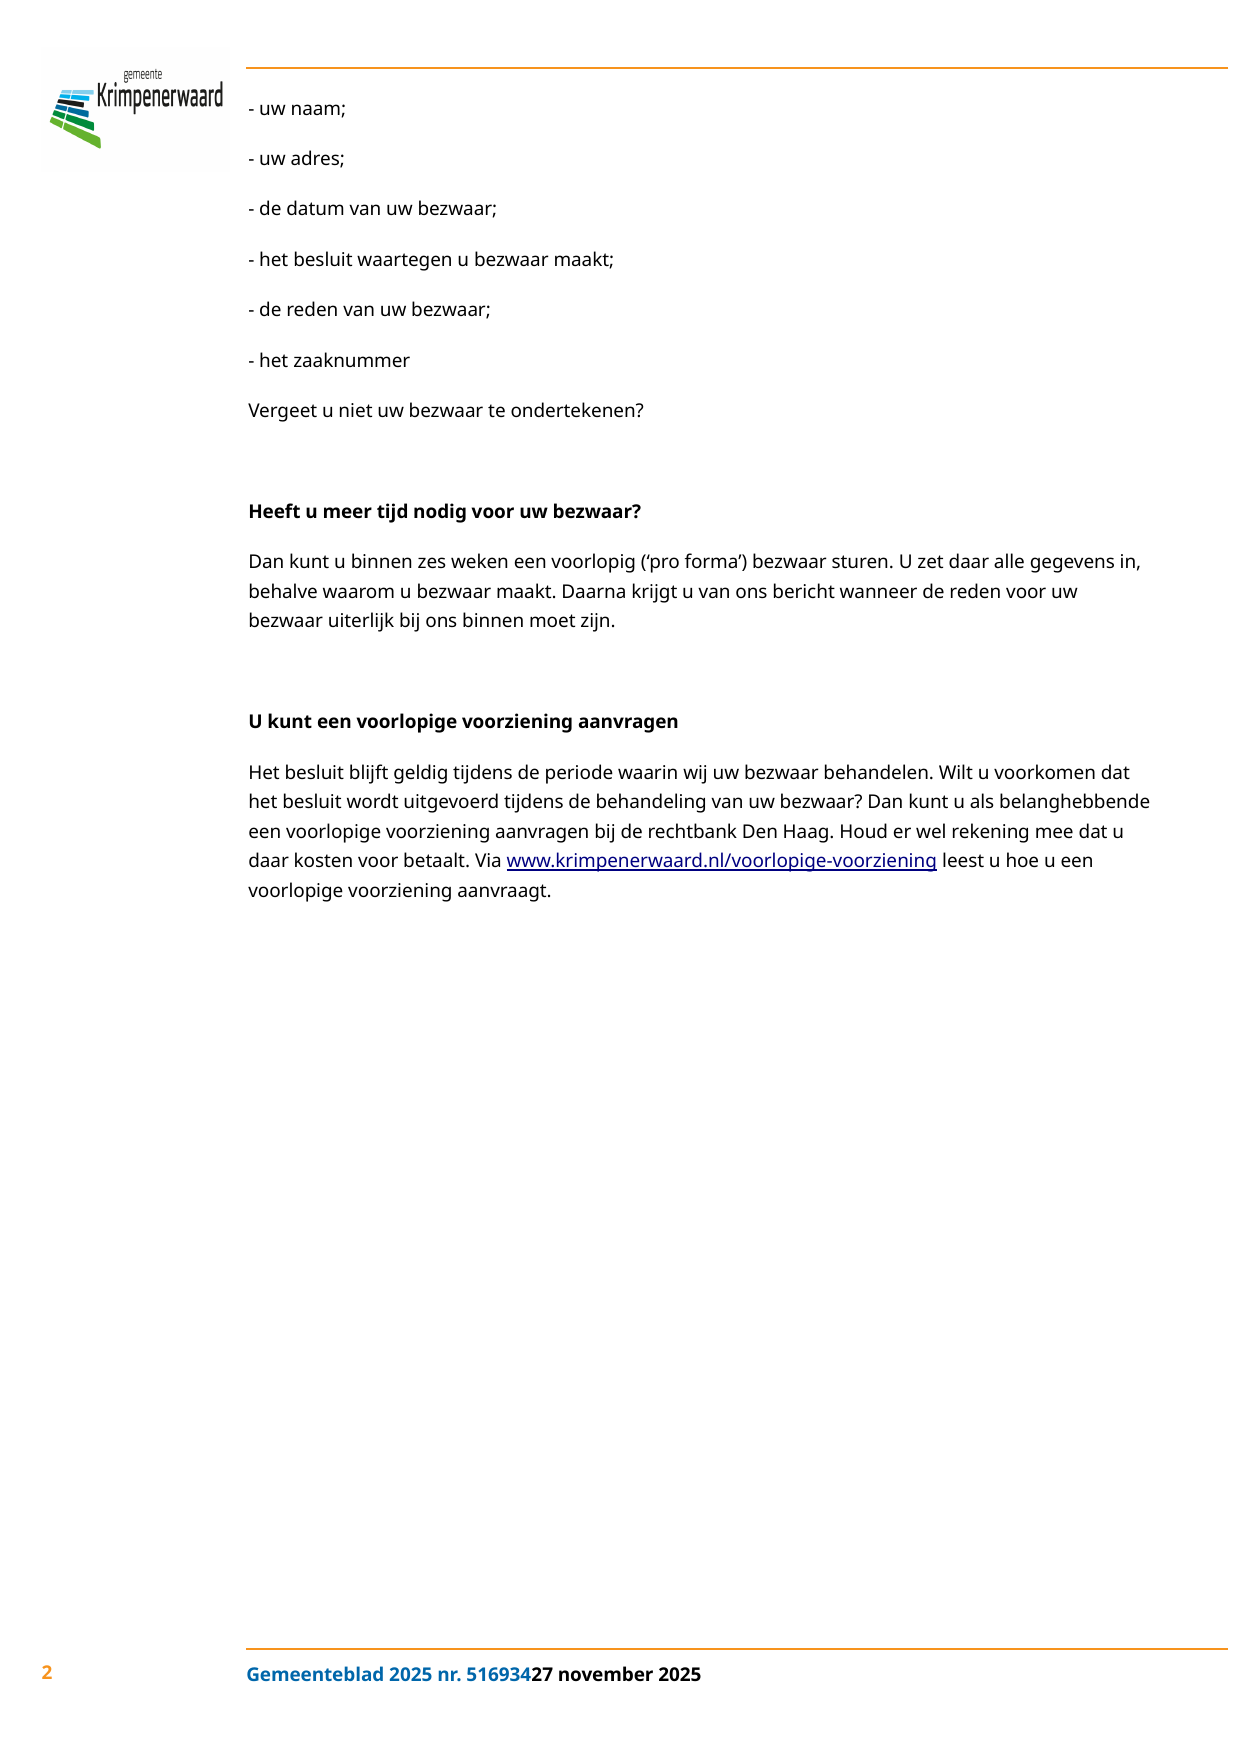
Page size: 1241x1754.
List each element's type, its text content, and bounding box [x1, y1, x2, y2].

text Vergeet u niet uw bezwaar te ondertekenen? [248, 397, 1152, 423]
picture [41, 47, 231, 172]
text Het besluit blijft geldig tijdens de periode waarin wij uw bezwaar behandelen. Wilt u voorkomen dat het besluit wordt uitgevoerd tijdens de behandeling van uw bezwaar? Dan kunt u als belanghebbende een voorlopige voorziening aanvragen bij de rechtbank Den Haag. Houd er wel rekening mee dat u daar kosten voor betaalt. Via www.krimpenerwaard.nl/voorlopige-voorziening leest u hoe u een voorlopige voorziening aanvraagt. [248, 759, 1152, 903]
text Heeft u meer tijd nodig voor uw bezwaar? [248, 498, 1152, 524]
text - de datum van uw bezwaar; [248, 196, 1152, 221]
text Dan kunt u binnen zes weken een voorlopig (‘pro forma’) bezwaar sturen. U zet daar alle gegevens in, behalve waarom u bezwaar maakt. Daarna krijgt u van ons bericht wanneer de reden voor uw bezwaar uiterlijk bij ons binnen moet zijn. [248, 548, 1152, 633]
text - de reden van uw bezwaar; [248, 296, 1152, 322]
text - het besluit waartegen u bezwaar maakt; [248, 246, 1152, 272]
text U kunt een voorlopige voorziening aanvragen [248, 708, 1152, 734]
text - uw adres; [248, 145, 1152, 171]
text - uw naam; [248, 95, 1152, 121]
text - het zaaknummer [248, 347, 1152, 373]
